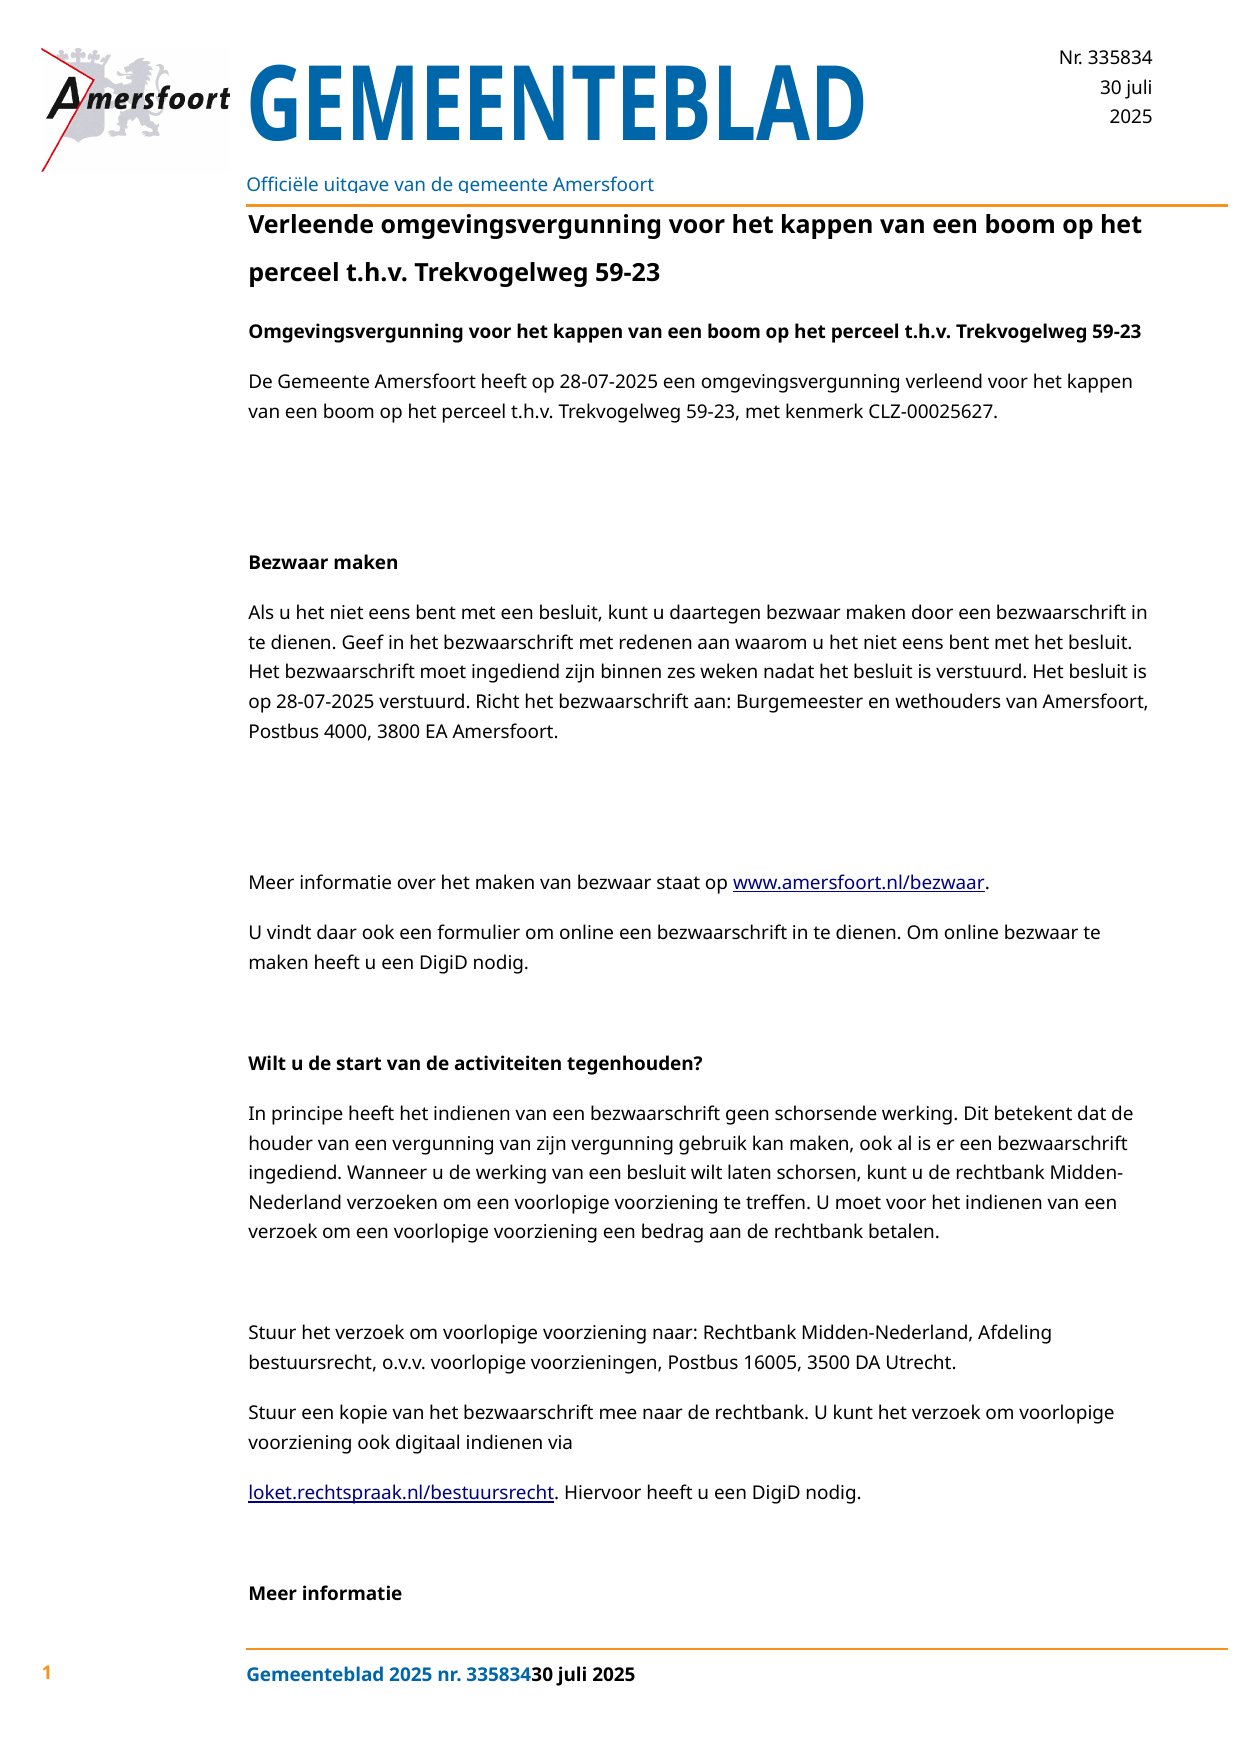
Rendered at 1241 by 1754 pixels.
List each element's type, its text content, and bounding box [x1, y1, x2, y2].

text Bezwaar maken [248, 549, 1152, 575]
text Omgevingsvergunning voor het kappen van een boom op het perceel t.h.v. Trekvogelweg 59-23 [248, 318, 1152, 344]
picture [41, 47, 231, 172]
text Stuur het verzoek om voorlopige voorziening naar: Rechtbank Midden-Nederland, Afdeling bestuursrecht, o.v.v. voorlopige voorzieningen, Postbus 16005, 3500 DA Utrecht. [248, 1319, 1152, 1375]
text In principe heeft het indienen van een bezwaarschrift geen schorsende werking. Dit betekent dat de houder van een vergunning van zijn vergunning gebruik kan maken, ook al is er een bezwaarschrift ingediend. Wanneer u de werking van een besluit wilt laten schorsen, kunt u de rechtbank Midden-Nederland verzoeken om een voorlopige voorziening te treffen. U moet voor het indienen van een verzoek om een voorlopige voorziening een bedrag aan de rechtbank betalen. [248, 1100, 1152, 1244]
text Stuur een kopie van het bezwaarschrift mee naar de rechtbank. U kunt het verzoek om voorlopige voorziening ook digitaal indienen via [248, 1399, 1152, 1455]
text De Gemeente Amersfoort heeft op 28-07-2025 een omgevingsvergunning verleend voor het kappen van een boom op het perceel t.h.v. Trekvogelweg 59-23, met kenmerk CLZ-00025627. [248, 368, 1152, 424]
text Verleende omgevingsvergunning voor het kappen van een boom op het perceel t.h.v. Trekvogelweg 59-23 [248, 207, 1152, 288]
text Meer informatie [248, 1580, 1152, 1606]
text Wilt u de start van de activiteiten tegenhouden? [248, 1050, 1152, 1076]
text Meer informatie over het maken van bezwaar staat op www.amersfoort.nl/bezwaar. [248, 869, 1152, 895]
text U vindt daar ook een formulier om online een bezwaarschrift in te dienen. Om online bezwaar te maken heeft u een DigiD nodig. [248, 919, 1152, 975]
text Als u het niet eens bent met een besluit, kunt u daartegen bezwaar maken door een bezwaarschrift in te dienen. Geef in het bezwaarschrift met redenen aan waarom u het niet eens bent met het besluit. Het bezwaarschrift moet ingediend zijn binnen zes weken nadat het besluit is verstuurd. Het besluit is op 28-07-2025 verstuurd. Richt het bezwaarschrift aan: Burgemeester en wethouders van Amersfoort, Postbus 4000, 3800 EA Amersfoort. [248, 599, 1152, 744]
text loket.rechtspraak.nl/bestuursrecht. Hiervoor heeft u een DigiD nodig. [248, 1479, 1152, 1505]
